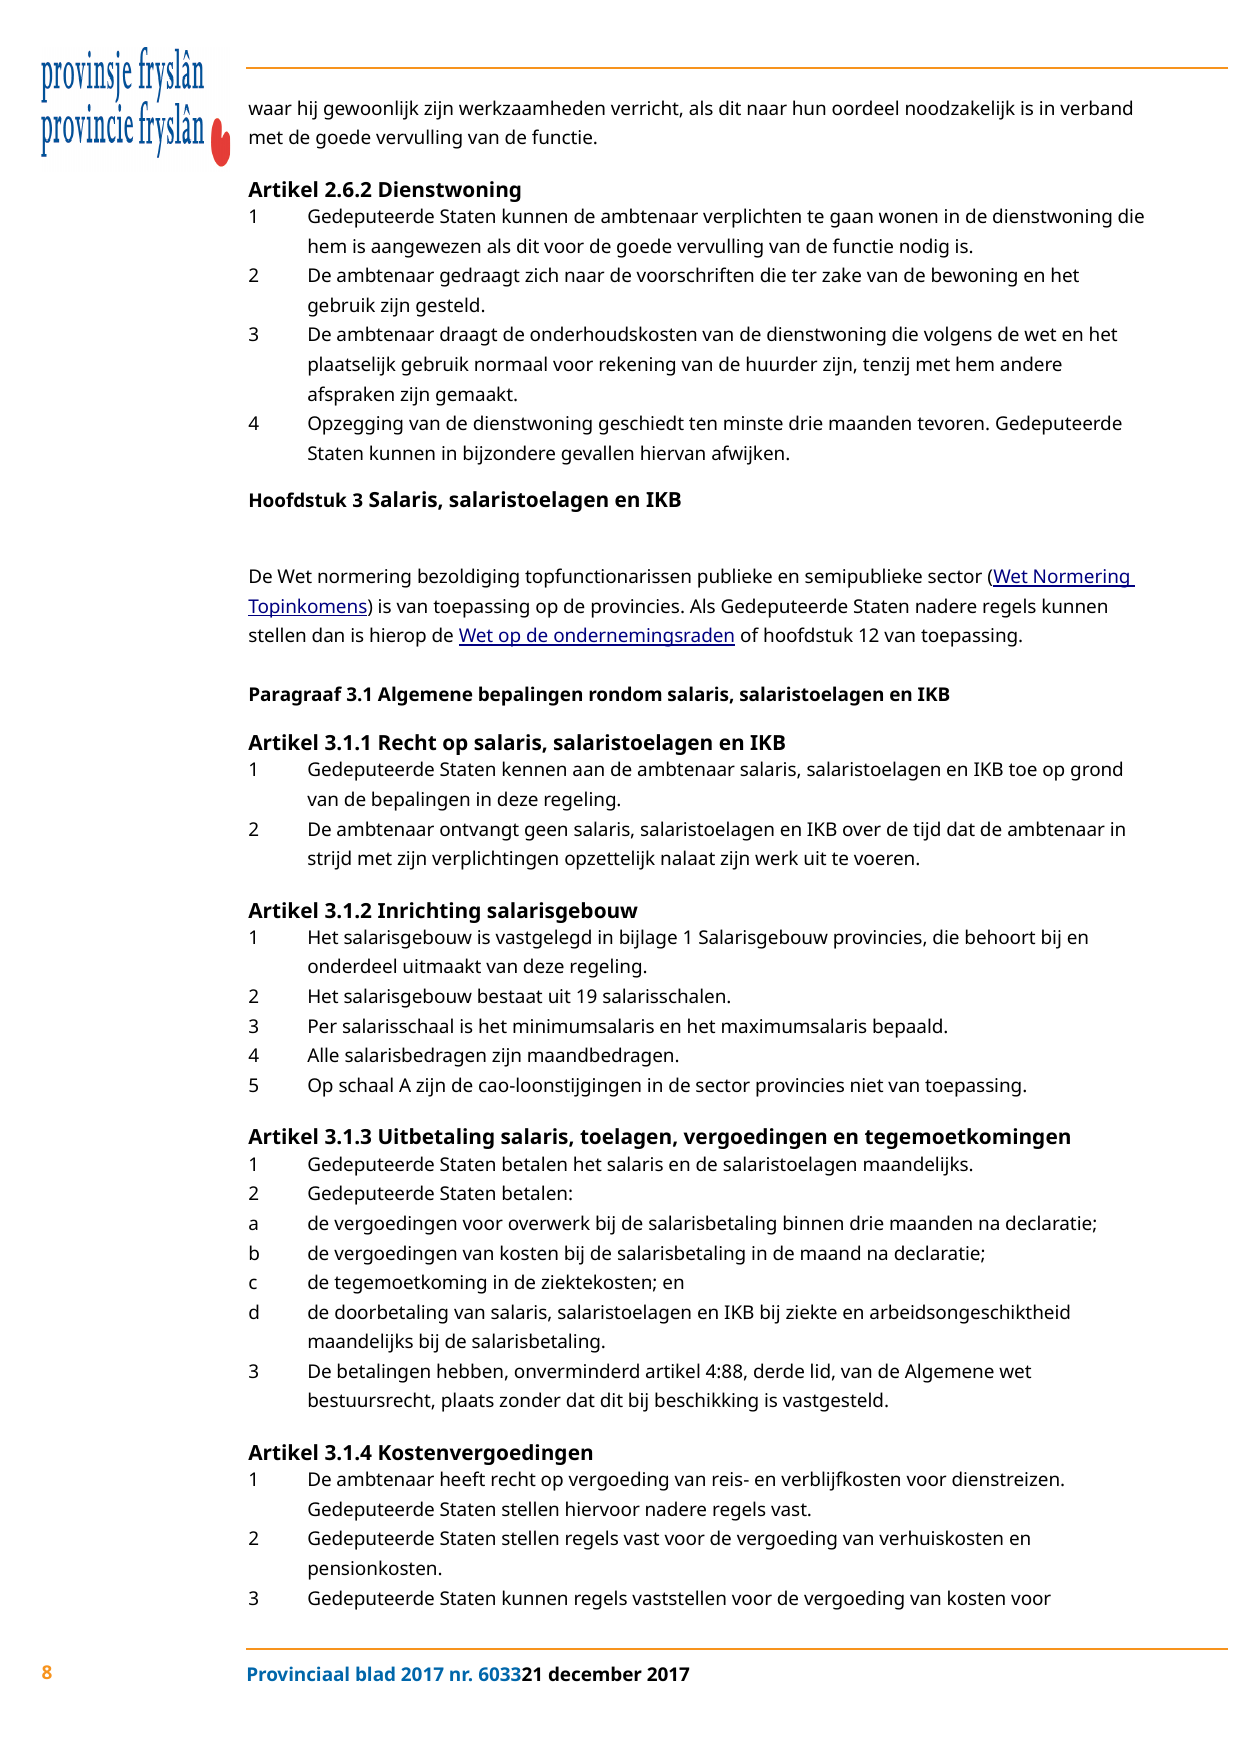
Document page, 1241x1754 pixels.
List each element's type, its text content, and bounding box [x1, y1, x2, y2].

text Artikel 3.1.1 Recht op salaris, salaristoelagen en IKB [248, 728, 1152, 757]
list Gedeputeerde Staten kunnen de ambtenaar verplichten te gaan wonen in de dienstwoning die hem is aangewezen als dit voor de goede vervulling van de functie nodig is. [248, 203, 1152, 258]
list de doorbetaling van salaris, salaristoelagen en IKB bij ziekte en arbeidsongeschiktheid maandelijks bij de salarisbetaling. [248, 1299, 1152, 1354]
list De ambtenaar draagt de onderhoudskosten van de dienstwoning die volgens de wet en het plaatselijk gebruik normaal voor rekening van de huurder zijn, tenzij met hem andere afspraken zijn gemaakt. [248, 322, 1152, 406]
list de vergoedingen van kosten bij de salarisbetaling in de maand na declaratie; [248, 1240, 1152, 1265]
text waar hij gewoonlijk zijn werkzaamheden verricht, als dit naar hun oordeel noodzakelijk is in verband met de goede vervulling van de functie. [248, 95, 1152, 150]
list de vergoedingen voor overwerk bij de salarisbetaling binnen drie maanden na declaratie; [248, 1210, 1152, 1236]
list Gedeputeerde Staten kennen aan de ambtenaar salaris, salaristoelagen en IKB toe op grond van de bepalingen in deze regeling. [248, 757, 1152, 812]
text Artikel 2.6.2 Dienstwoning [248, 175, 1152, 203]
list Gedeputeerde Staten betalen het salaris en de salaristoelagen maandelijks. [248, 1151, 1152, 1177]
list De ambtenaar gedraagt zich naar de voorschriften die ter zake van de bewoning en het gebruik zijn gesteld. [248, 262, 1152, 318]
list De betalingen hebben, onverminderd artikel 4:88, derde lid, van de Algemene wet bestuursrecht, plaats zonder dat dit bij beschikking is vastgesteld. [248, 1358, 1152, 1413]
list De ambtenaar heeft recht op vergoeding van reis- en verblijfkosten voor dienstreizen. Gedeputeerde Staten stellen hiervoor nadere regels vast. [248, 1466, 1152, 1522]
list Alle salarisbedragen zijn maandbedragen. [248, 1042, 1152, 1068]
text Artikel 3.1.2 Inrichting salarisgebouw [248, 896, 1152, 924]
list Het salarisgebouw bestaat uit 19 salarisschalen. [248, 983, 1152, 1009]
list Op schaal A zijn de cao-loonstijgingen in de sector provincies niet van toepassing. [248, 1072, 1152, 1098]
picture [41, 47, 231, 172]
list Het salarisgebouw is vastgelegd in bijlage 1 Salarisgebouw provincies, die behoort bij en onderdeel uitmaakt van deze regeling. [248, 924, 1152, 979]
list Gedeputeerde Staten stellen regels vast voor de vergoeding van verhuiskosten en pensionkosten. [248, 1526, 1152, 1581]
list de tegemoetkoming in de ziektekosten; en [248, 1269, 1152, 1295]
list Per salarisschaal is het minimumsalaris en het maximumsalaris bepaald. [248, 1013, 1152, 1039]
text Artikel 3.1.3 Uitbetaling salaris, toelagen, vergoedingen en tegemoetkomingen [248, 1122, 1152, 1151]
list Gedeputeerde Staten kunnen regels vaststellen voor de vergoeding van kosten voor [248, 1585, 1152, 1611]
text Paragraaf 3.1 Algemene bepalingen rondom salaris, salaristoelagen en IKB [248, 682, 1152, 707]
list Opzegging van de dienstwoning geschiedt ten minste drie maanden tevoren. Gedeputeerde Staten kunnen in bijzondere gevallen hiervan afwijken. [248, 410, 1152, 466]
list De ambtenaar ontvangt geen salaris, salaristoelagen en IKB over de tijd dat de ambtenaar in strijd met zijn verplichtingen opzettelijk nalaat zijn werk uit te voeren. [248, 816, 1152, 871]
text Hoofdstuk 3 Salaris, salaristoelagen en IKB [248, 486, 1152, 514]
text De Wet normering bezoldiging topfunctionarissen publieke en semipublieke sector (Wet Normering Topinkomens) is van toepassing op de provincies. Als Gedeputeerde Staten nadere regels kunnen stellen dan is hierop de Wet op de ondernemingsraden of hoofdstuk 12 van toepassing. [248, 563, 1152, 648]
list Gedeputeerde Staten betalen: [248, 1181, 1152, 1206]
text Artikel 3.1.4 Kostenvergoedingen [248, 1438, 1152, 1466]
